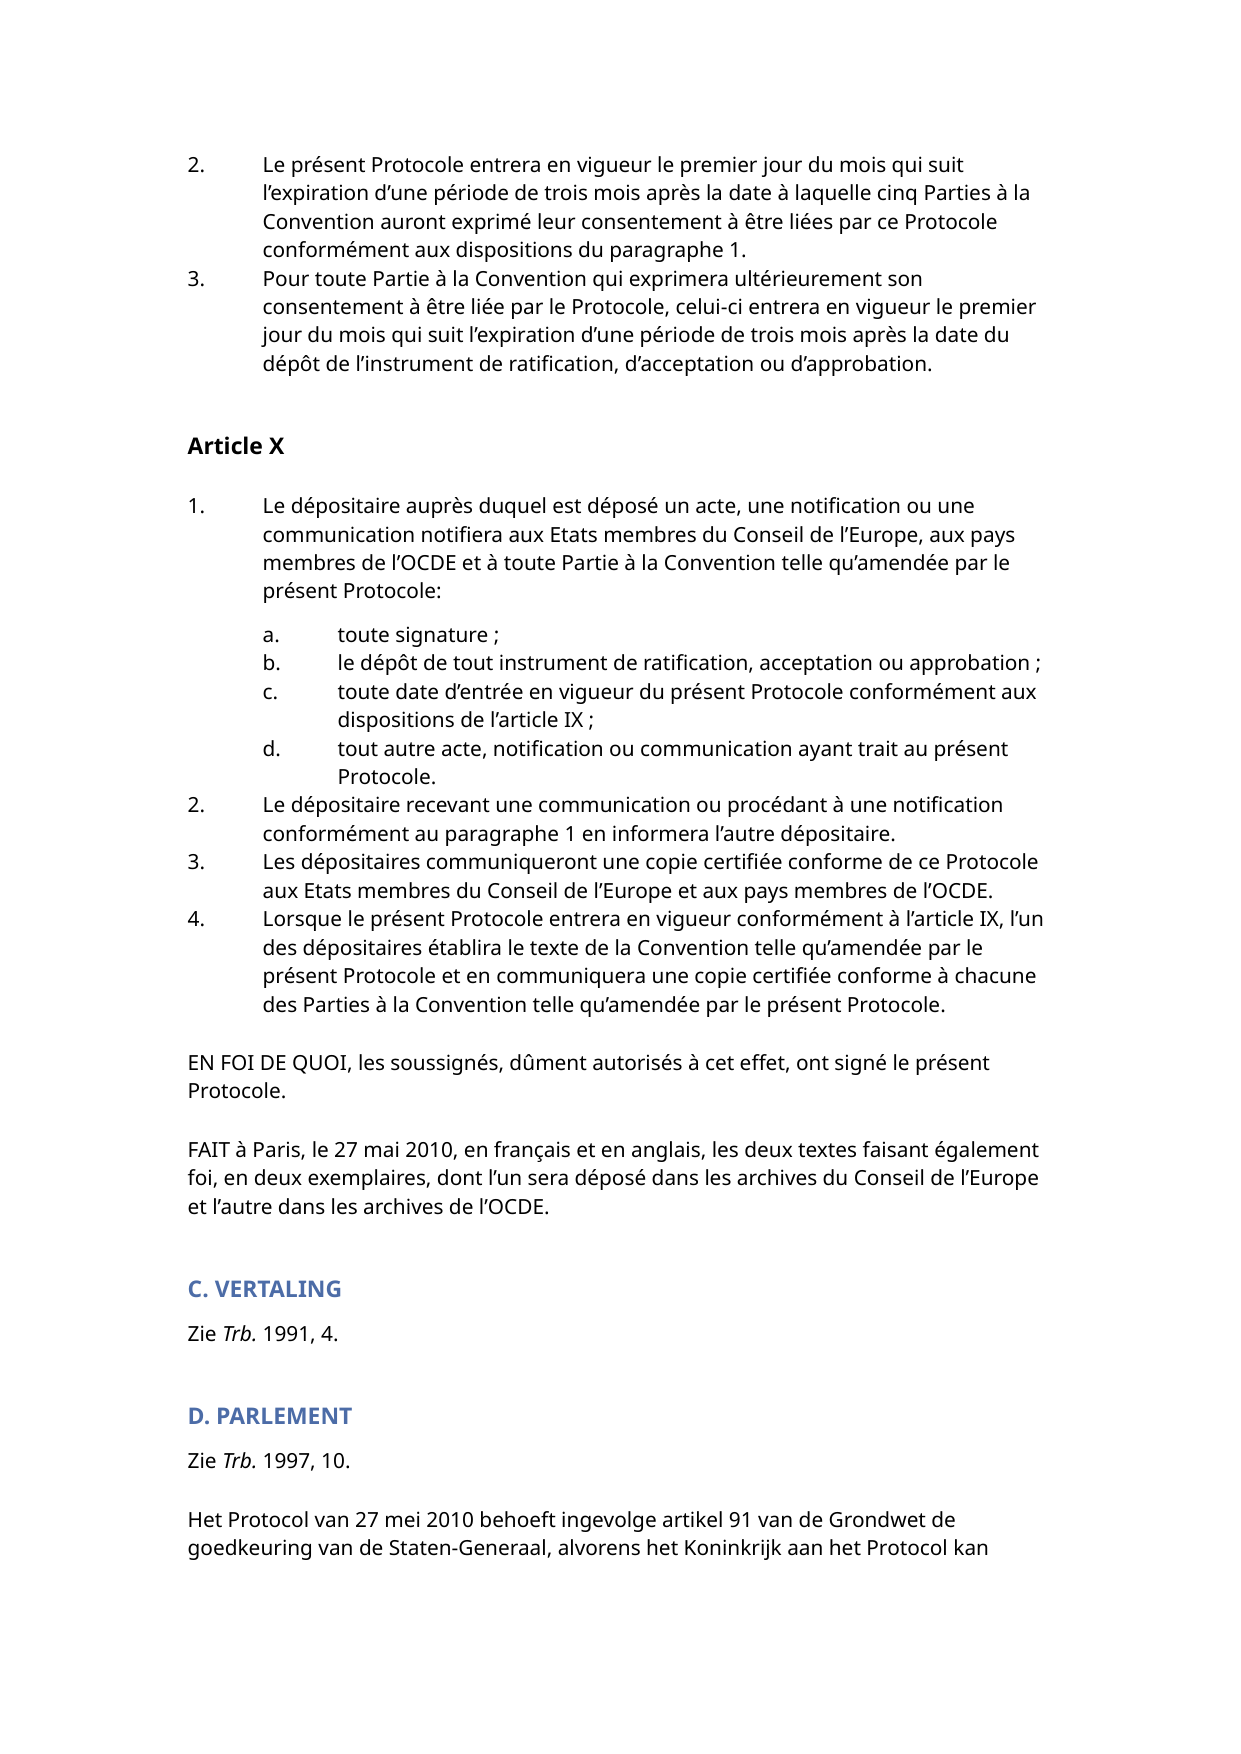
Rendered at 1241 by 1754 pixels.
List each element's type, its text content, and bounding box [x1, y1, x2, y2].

list Le dépositaire auprès duquel est déposé un acte, une notification ou une communication notifiera aux Etats membres du Conseil de l’Europe, aux pays membres de l’OCDE et à toute Partie à la Convention telle qu’amendée par le présent Protocole: [187, 491, 1053, 605]
list toute date d’entrée en vigueur du présent Protocole conformément aux dispositions de l’article IX ; [262, 677, 1053, 734]
subtitle C. VERTALING [187, 1273, 1053, 1304]
list Le présent Protocole entrera en vigueur le premier jour du mois qui suit l’expiration d’une période de trois mois après la date à laquelle cinq Parties à la Convention auront exprimé leur consentement à être liées par ce Protocole conformément aux dispositions du paragraphe 1. [187, 150, 1053, 264]
list le dépôt de tout instrument de ratification, acceptation ou approbation ; [262, 648, 1053, 677]
subtitle D. PARLEMENT [187, 1400, 1053, 1431]
subtitle Article X [187, 430, 1053, 461]
text EN FOI DE QUOI, les soussignés, dûment autorisés à cet effet, ont signé le présent Protocole. [187, 1048, 1053, 1105]
list toute signature ; [262, 620, 1053, 648]
list tout autre acte, notification ou communication ayant trait au présent Protocole. [262, 734, 1053, 791]
list Lorsque le présent Protocole entrera en vigueur conformément à l’article IX, l’un des dépositaires établira le texte de la Convention telle qu’amendée par le présent Protocole et en communiquera une copie certifiée conforme à chacune des Parties à la Convention telle qu’amendée par le présent Protocole. [187, 904, 1053, 1018]
text Zie Trb. 1997, 10. [187, 1446, 1053, 1475]
text Het Protocol van 27 mei 2010 behoeft ingevolge artikel 91 van de Grondwet de goedkeuring van de Staten-Generaal, alvorens het Koninkrijk aan het Protocol kan [187, 1505, 1053, 1562]
text Zie Trb. 1991, 4. [187, 1319, 1053, 1347]
list Le dépositaire recevant une communication ou procédant à une notification conformément au paragraphe 1 en informera l’autre dépositaire. [187, 791, 1053, 847]
list Pour toute Partie à la Convention qui exprimera ultérieurement son consentement à être liée par le Protocole, celui-ci entrera en vigueur le premier jour du mois qui suit l’expiration d’une période de trois mois après la date du dépôt de l’instrument de ratification, d’acceptation ou d’approbation. [187, 264, 1053, 377]
text FAIT à Paris, le 27 mai 2010, en français et en anglais, les deux textes faisant également foi, en deux exemplaires, dont l’un sera déposé dans les archives du Conseil de l’Europe et l’autre dans les archives de l’OCDE. [187, 1135, 1053, 1220]
list Les dépositaires communiqueront une copie certifiée conforme de ce Protocole aux Etats membres du Conseil de l’Europe et aux pays membres de l’OCDE. [187, 847, 1053, 904]
